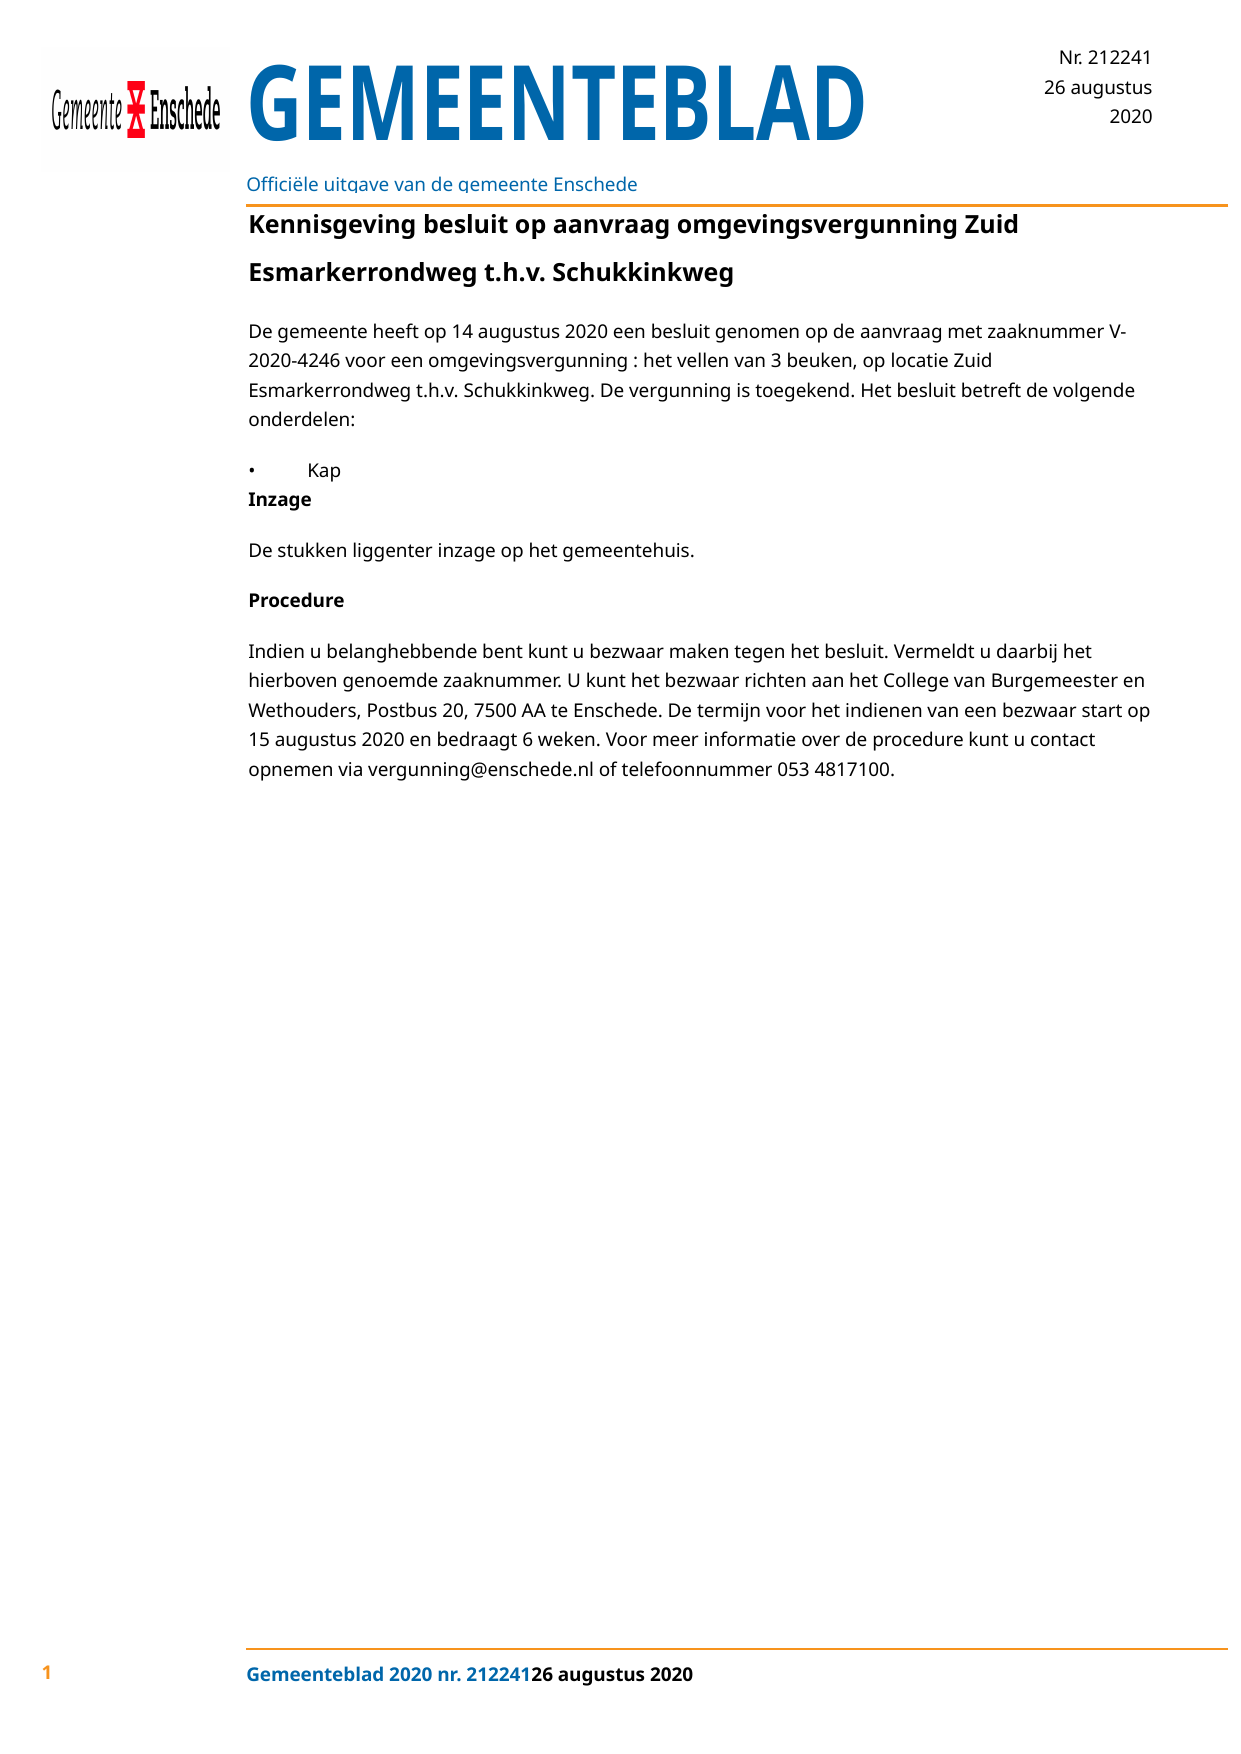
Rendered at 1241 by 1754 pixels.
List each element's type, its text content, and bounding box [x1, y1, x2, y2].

text De gemeente heeft op 14 augustus 2020 een besluit genomen op de aanvraag met zaaknummer V-2020-4246 voor een omgevingsvergunning : het vellen van 3 beuken, op locatie Zuid Esmarkerrondweg t.h.v. Schukkinkweg. De vergunning is toegekend. Het besluit betreft de volgende onderdelen: [248, 318, 1152, 432]
text Kennisgeving besluit op aanvraag omgevingsvergunning Zuid Esmarkerrondweg t.h.v. Schukkinkweg [248, 207, 1152, 288]
text Inzage [248, 487, 1152, 512]
list Kap [248, 457, 1152, 483]
picture [41, 47, 231, 172]
text Indien u belanghebbende bent kunt u bezwaar maken tegen het besluit. Vermeldt u daarbij het hierboven genoemde zaaknummer. U kunt het bezwaar richten aan het College van Burgemees­ter en Wethouders, Postbus 20, 7500 AA te Enschede. De termijn voor het indienen van een bezwaar start op 15 augustus 2020 en bedraagt 6 weken. Voor meer informatie over de procedure kunt u contact opnemen via vergunning@enschede.nl of telefoonnummer 053 4817100. [248, 638, 1152, 782]
text Procedure [248, 587, 1152, 613]
text De stukken liggenter inzage op het gemeentehuis. [248, 537, 1152, 563]
